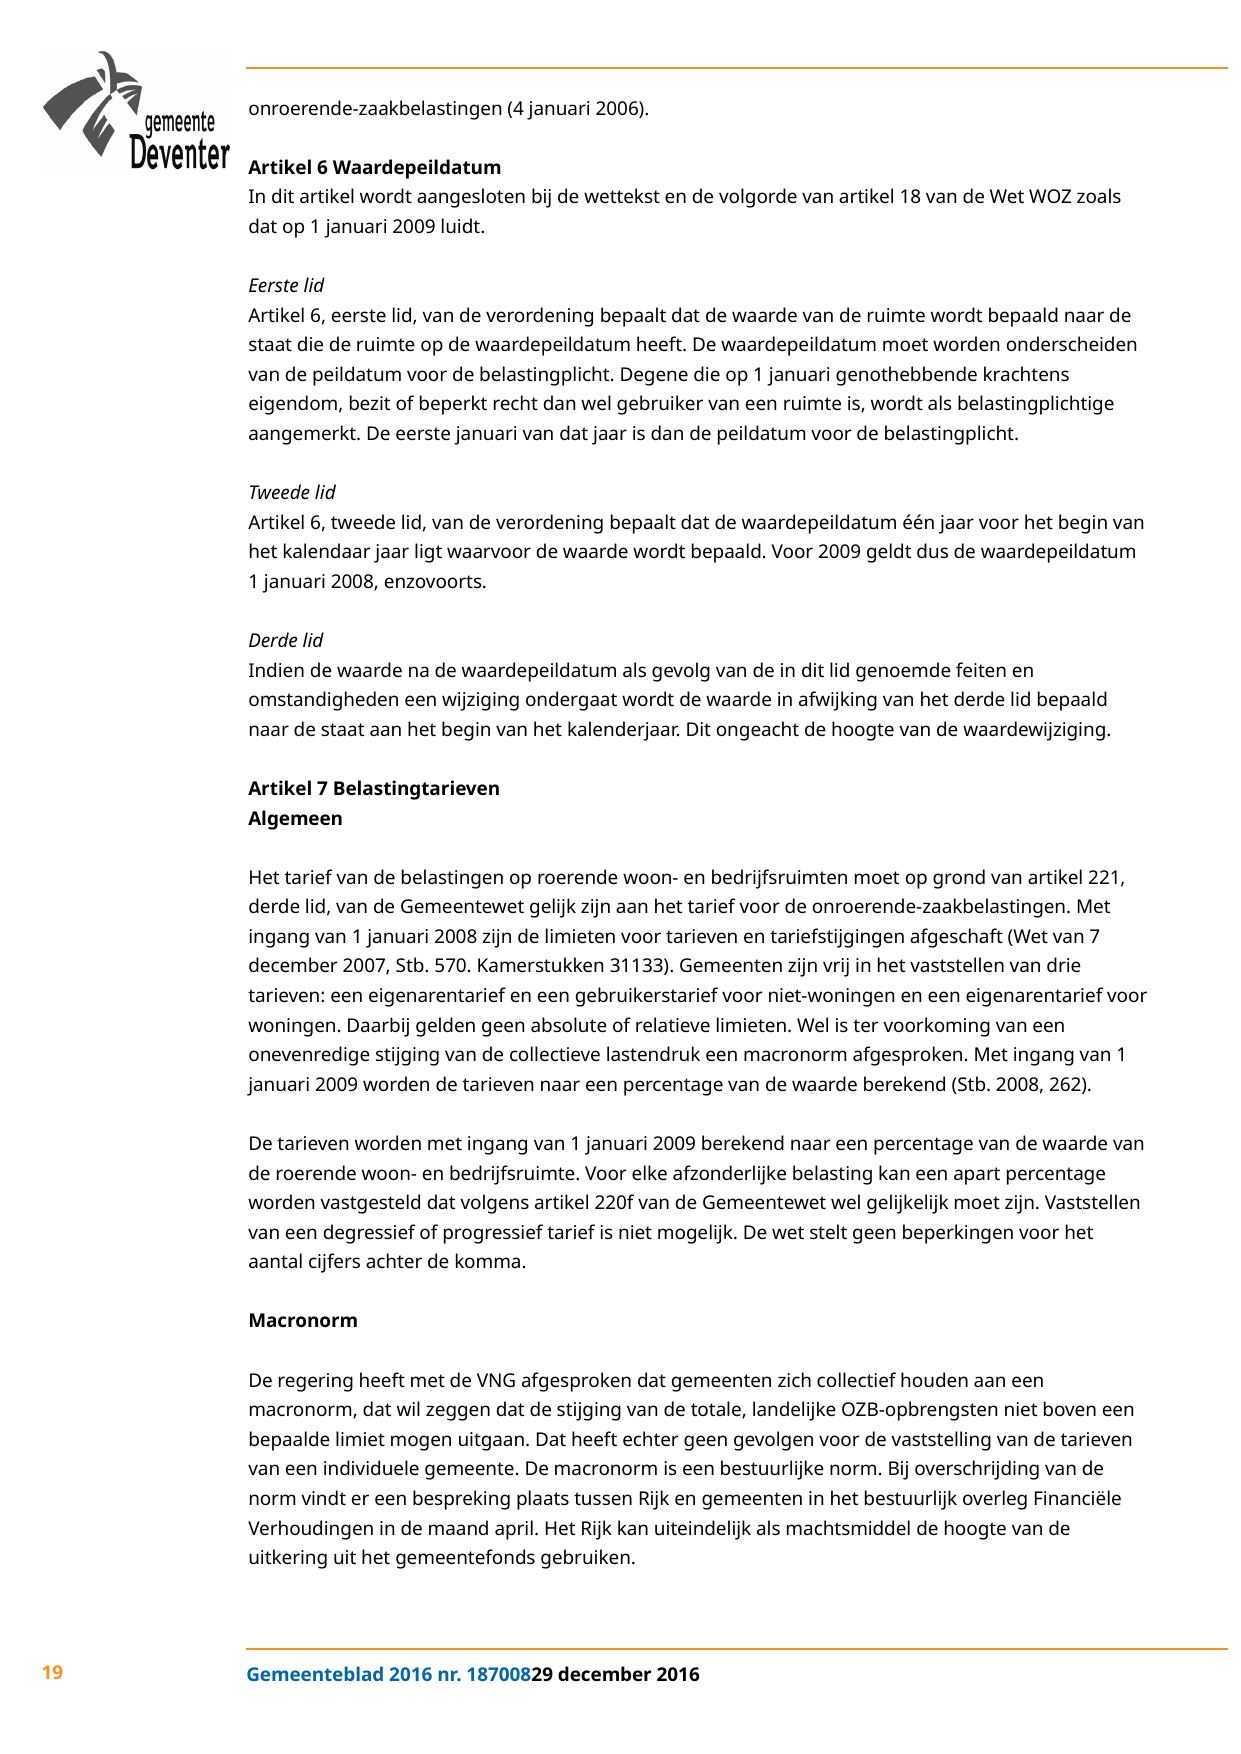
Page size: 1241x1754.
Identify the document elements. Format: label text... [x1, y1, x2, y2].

text Derde lid [248, 627, 1152, 653]
text Eerste lid [248, 272, 1152, 298]
text Macronorm [248, 1308, 1152, 1333]
text In dit artikel wordt aangesloten bij de wettekst en de volgorde van artikel 18 van de Wet WOZ zoals dat op 1 januari 2009 luidt. [248, 183, 1152, 239]
picture [41, 47, 231, 172]
text Algemeen [248, 805, 1152, 831]
text Het tarief van de belastingen op roerende woon- en bedrijfsruimten moet op grond van artikel 221, derde lid, van de Gemeentewet gelijk zijn aan het tarief voor de onroerende-zaakbelastingen. Met ingang van 1 januari 2008 zijn de limieten voor tarieven en tariefstijgingen afgeschaft (Wet van 7 december 2007, Stb. 570. Kamerstukken 31133). Gemeenten zijn vrij in het vaststellen van drie tarieven: een eigenarentarief en een gebruikerstarief voor niet-woningen en een eigenarentarief voor woningen. Daarbij gelden geen absolute of relatieve limieten. Wel is ter voorkoming van een onevenredige stijging van de collectieve lastendruk een macronorm afgesproken. Met ingang van 1 januari 2009 worden de tarieven naar een percentage van de waarde berekend (Stb. 2008, 262). [248, 864, 1152, 1097]
text Indien de waarde na de waardepeildatum als gevolg van de in dit lid genoemde feiten en omstandigheden een wijziging ondergaat wordt de waarde in afwijking van het derde lid bepaald naar de staat aan het begin van het kalenderjaar. Dit ongeacht de hoogte van de waardewijziging. [248, 657, 1152, 742]
text onroerende-zaakbelastingen (4 januari 2006). [248, 95, 1152, 121]
text Tweede lid [248, 479, 1152, 505]
text Artikel 6, eerste lid, van de verordening bepaalt dat de waarde van de ruimte wordt bepaald naar de staat die de ruimte op de waardepeildatum heeft. De waardepeildatum moet worden onderscheiden van de peildatum voor de belastingplicht. Degene die op 1 januari genothebbende krachtens eigendom, bezit of beperkt recht dan wel gebruiker van een ruimte is, wordt als belastingplichtige aangemerkt. De eerste januari van dat jaar is dan de peildatum voor de belastingplicht. [248, 302, 1152, 446]
text Artikel 6, tweede lid, van de verordening bepaalt dat de waardepeildatum één jaar voor het begin van het kalendaar jaar ligt waarvoor de waarde wordt bepaald. Voor 2009 geldt dus de waardepeildatum 1 januari 2008, enzovoorts. [248, 509, 1152, 594]
text Artikel 6 Waardepeildatum [248, 154, 1152, 180]
text De tarieven worden met ingang van 1 januari 2009 berekend naar een percentage van de waarde van de roerende woon- en bedrijfsruimte. Voor elke afzonderlijke belasting kan een apart percentage worden vastgesteld dat volgens artikel 220f van de Gemeentewet wel gelijkelijk moet zijn. Vaststellen van een degressief of progressief tarief is niet mogelijk. De wet stelt geen beperkingen voor het aantal cijfers achter de komma. [248, 1130, 1152, 1274]
text Artikel 7 Belastingtarieven [248, 775, 1152, 801]
text De regering heeft met de VNG afgesproken dat gemeenten zich collectief houden aan een macronorm, dat wil zeggen dat de stijging van de totale, landelijke OZB-opbrengsten niet boven een bepaalde limiet mogen uitgaan. Dat heeft echter geen gevolgen voor de vaststelling van de tarieven van een individuele gemeente. De macronorm is een bestuurlijke norm. Bij overschrijding van de norm vindt er een bespreking plaats tussen Rijk en gemeenten in het bestuurlijk overleg Financiële Verhoudingen in de maand april. Het Rijk kan uiteindelijk als machtsmiddel de hoogte van de uitkering uit het gemeentefonds gebruiken. [248, 1367, 1152, 1570]
